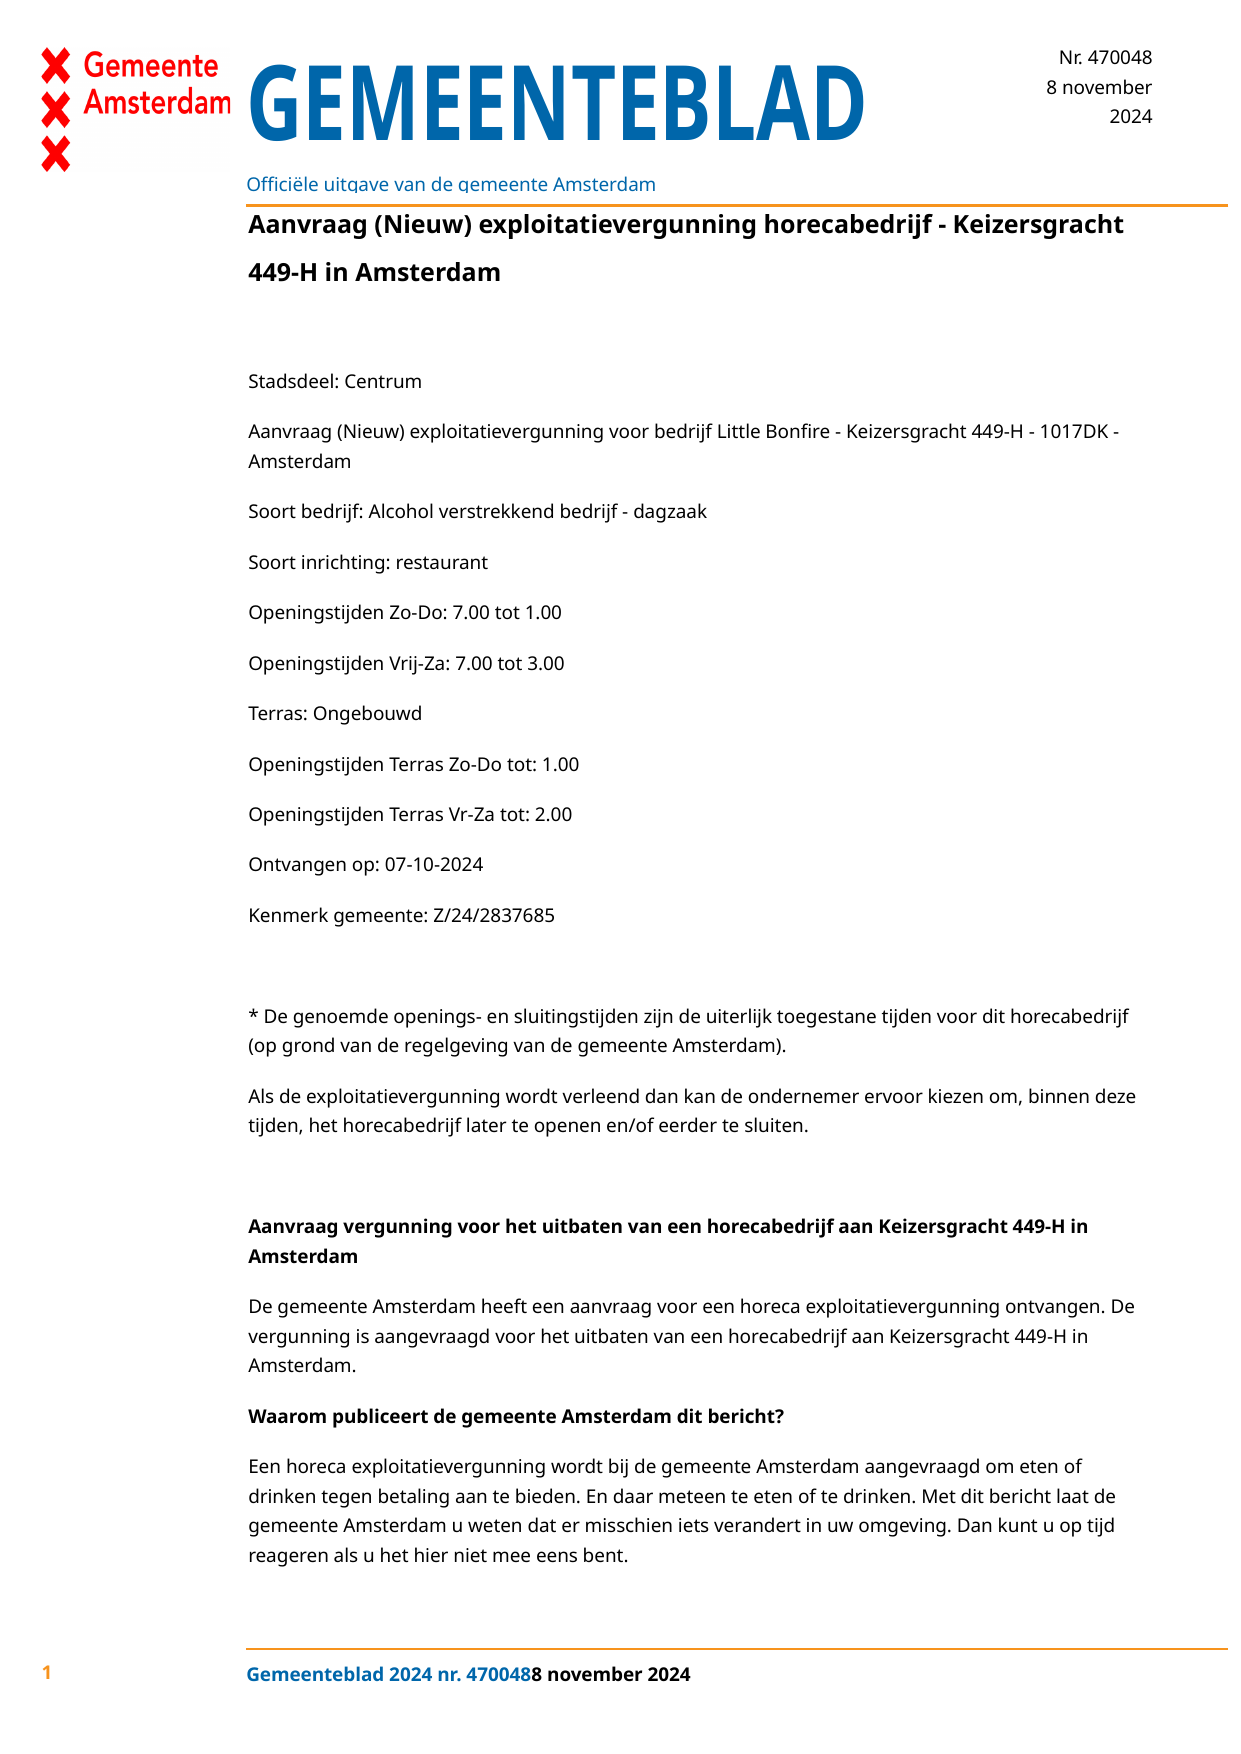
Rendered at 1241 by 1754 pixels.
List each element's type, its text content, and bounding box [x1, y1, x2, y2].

text Terras: Ongebouwd [248, 700, 1152, 726]
text Aanvraag (Nieuw) exploitatievergunning horecabedrijf - Keizersgracht 449-H in Amsterdam [248, 207, 1152, 288]
text Openingstijden Terras Vr-Za tot: 2.00 [248, 801, 1152, 827]
text Als de exploitatievergunning wordt verleend dan kan de ondernemer ervoor kiezen om, binnen deze tijden, het horecabedrijf later te openen en/of eerder te sluiten. [248, 1083, 1152, 1138]
text De gemeente Amsterdam heeft een aanvraag voor een horeca exploitatievergunning ontvangen. De vergunning is aangevraagd voor het uitbaten van een horecabedrijf aan Keizersgracht 449-H in Amsterdam. [248, 1293, 1152, 1378]
text Openingstijden Zo-Do: 7.00 tot 1.00 [248, 599, 1152, 625]
text Openingstijden Terras Zo-Do tot: 1.00 [248, 751, 1152, 777]
text Aanvraag vergunning voor het uitbaten van een horecabedrijf aan Keizersgracht 449-H in Amsterdam [248, 1213, 1152, 1269]
text Openingstijden Vrij-Za: 7.00 tot 3.00 [248, 650, 1152, 676]
text Aanvraag (Nieuw) exploitatievergunning voor bedrijf Little Bonfire - Keizersgracht 449-H - 1017DK - Amsterdam [248, 419, 1152, 474]
text Waarom publiceert de gemeente Amsterdam dit bericht? [248, 1403, 1152, 1429]
text * De genoemde openings- en sluitingstijden zijn de uiterlijk toegestane tijden voor dit horecabedrijf (op grond van de regelgeving van de gemeente Amsterdam). [248, 1003, 1152, 1058]
text Ontvangen op: 07-10-2024 [248, 852, 1152, 877]
text Een horeca exploitatievergunning wordt bij de gemeente Amsterdam aangevraagd om eten of drinken tegen betaling aan te bieden. En daar meteen te eten of te drinken. Met dit bericht laat de gemeente Amsterdam u weten dat er misschien iets verandert in uw omgeving. Dan kunt u op tijd reageren als u het hier niet mee eens bent. [248, 1453, 1152, 1568]
text Soort bedrijf: Alcohol verstrekkend bedrijf - dagzaak [248, 499, 1152, 524]
picture [41, 47, 231, 172]
text Soort inrichting: restaurant [248, 549, 1152, 575]
text Stadsdeel: Centrum [248, 368, 1152, 394]
text Kenmerk gemeente: Z/24/2837685 [248, 902, 1152, 928]
